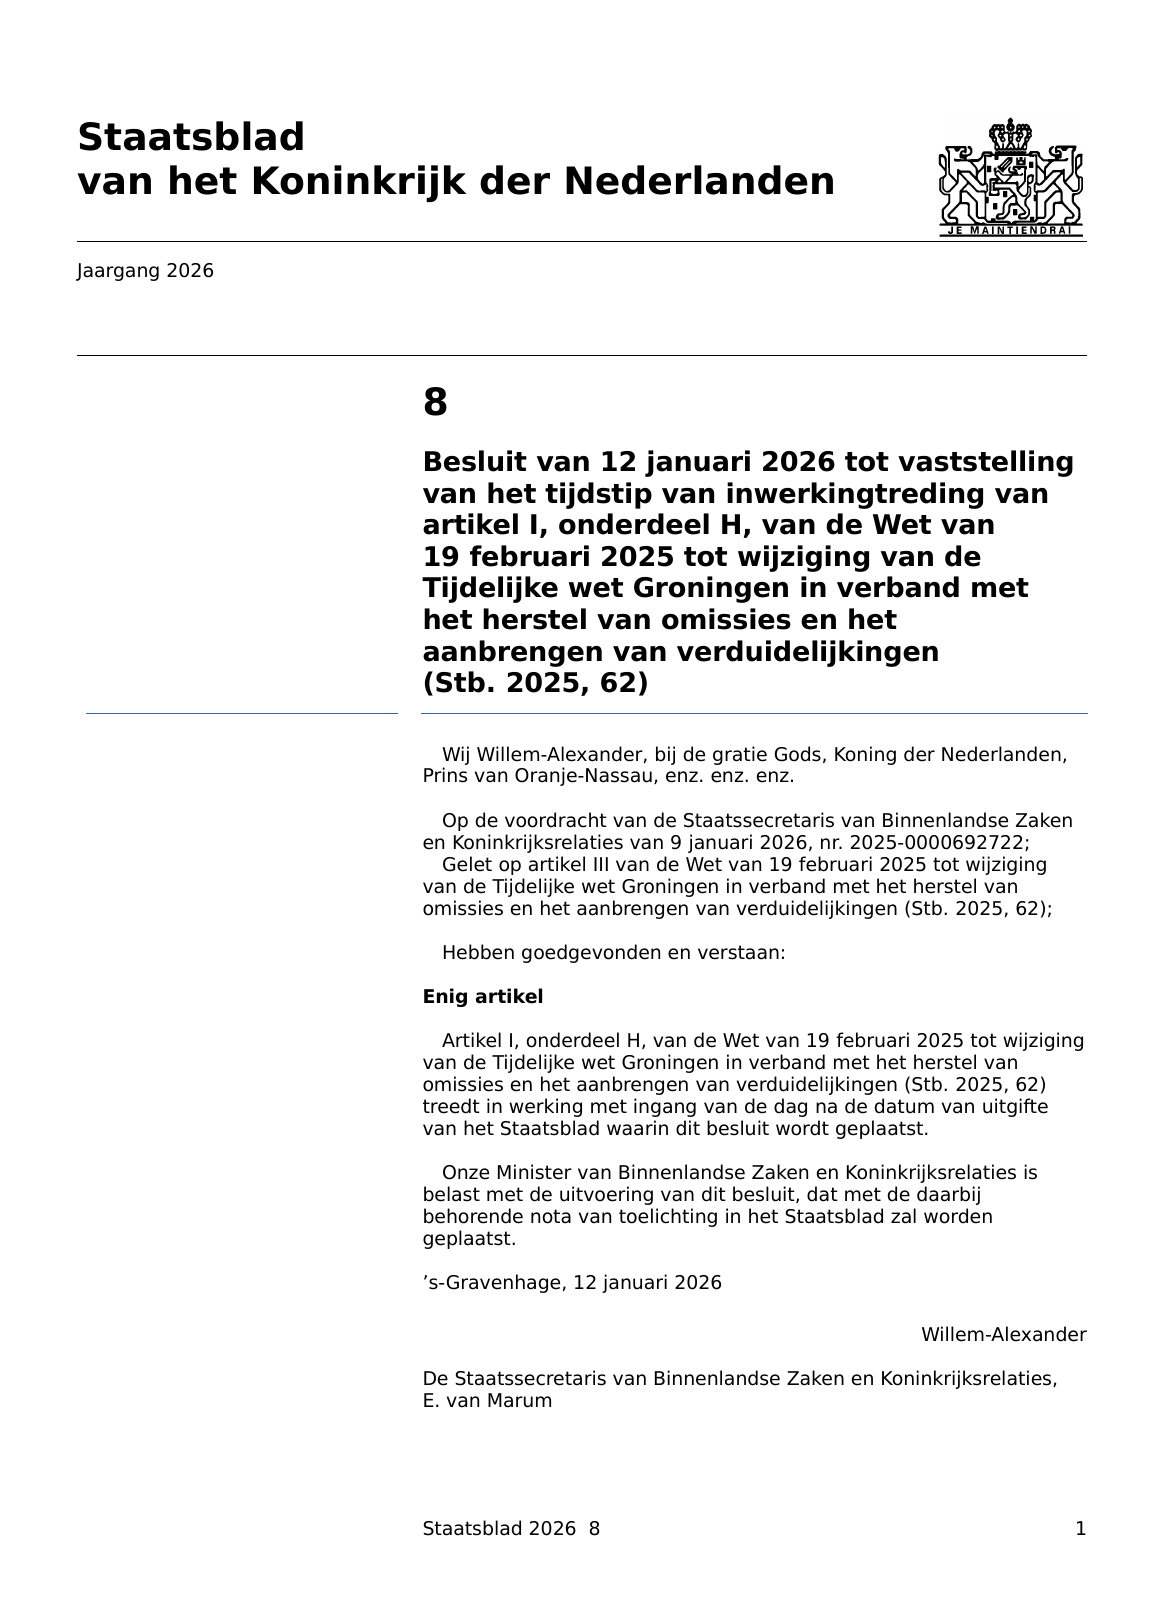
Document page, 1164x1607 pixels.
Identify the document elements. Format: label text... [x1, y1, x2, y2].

text Wij Willem-Alexander, bij de gratie Gods, Koning der Nederlanden, Prins van Oranje-Nassau, enz. enz. enz. [422, 743, 1087, 787]
table_header Staatsblad van het Koninkrijk der Nederlanden [77, 100, 886, 241]
text Op de voordracht van de Staatssecretaris van Binnenlandse Zaken en Koninkrijksrelaties van 9 januari 2026, nr. 2025-0000692722; [422, 809, 1087, 853]
text Besluit van 12 januari 2026 tot vaststelling van het tijdstip van inwerkingtreding van artikel I, onderdeel H, van de Wet van 19 februari 2025 tot wijziging van de Tijdelijke wet Groningen in verband met het herstel van omissies en het aanbrengen van verduidelijkingen (Stb. 2025, 62) [422, 447, 1087, 699]
subtitle 8 [422, 381, 1087, 424]
text Hebben goedgevonden en verstaan: [422, 942, 1087, 964]
picture [936, 115, 1087, 240]
subtitle Enig artikel [422, 986, 1087, 1008]
table_header [886, 100, 1087, 241]
text Willem-Alexander [422, 1324, 1087, 1346]
text Artikel I, onderdeel H, van de Wet van 19 februari 2025 tot wijziging van de Tijdelijke wet Groningen in verband met het herstel van omissies en het aanbrengen van verduidelijkingen (Stb. 2025, 62) treedt in werking met ingang van de dag na de datum van uitgifte van het Staatsblad waarin dit besluit wordt geplaatst. [422, 1030, 1087, 1140]
text Onze Minister van Binnenlandse Zaken en Koninkrijksrelaties is belast met de uitvoering van dit besluit, dat met de daarbij behorende nota van toelichting in het Staatsblad zal worden geplaatst. [422, 1162, 1087, 1250]
text De Staatssecretaris van Binnenlandse Zaken en Koninkrijksrelaties, E. van Marum [422, 1368, 1087, 1412]
text Gelet op artikel III van de Wet van 19 februari 2025 tot wijziging van de Tijdelijke wet Groningen in verband met het herstel van omissies en het aanbrengen van verduidelijkingen (Stb. 2025, 62); [422, 853, 1087, 919]
table_cell Jaargang 2026 [77, 242, 1087, 355]
text ’s-Gravenhage, 12 januari 2026 [422, 1272, 1087, 1294]
